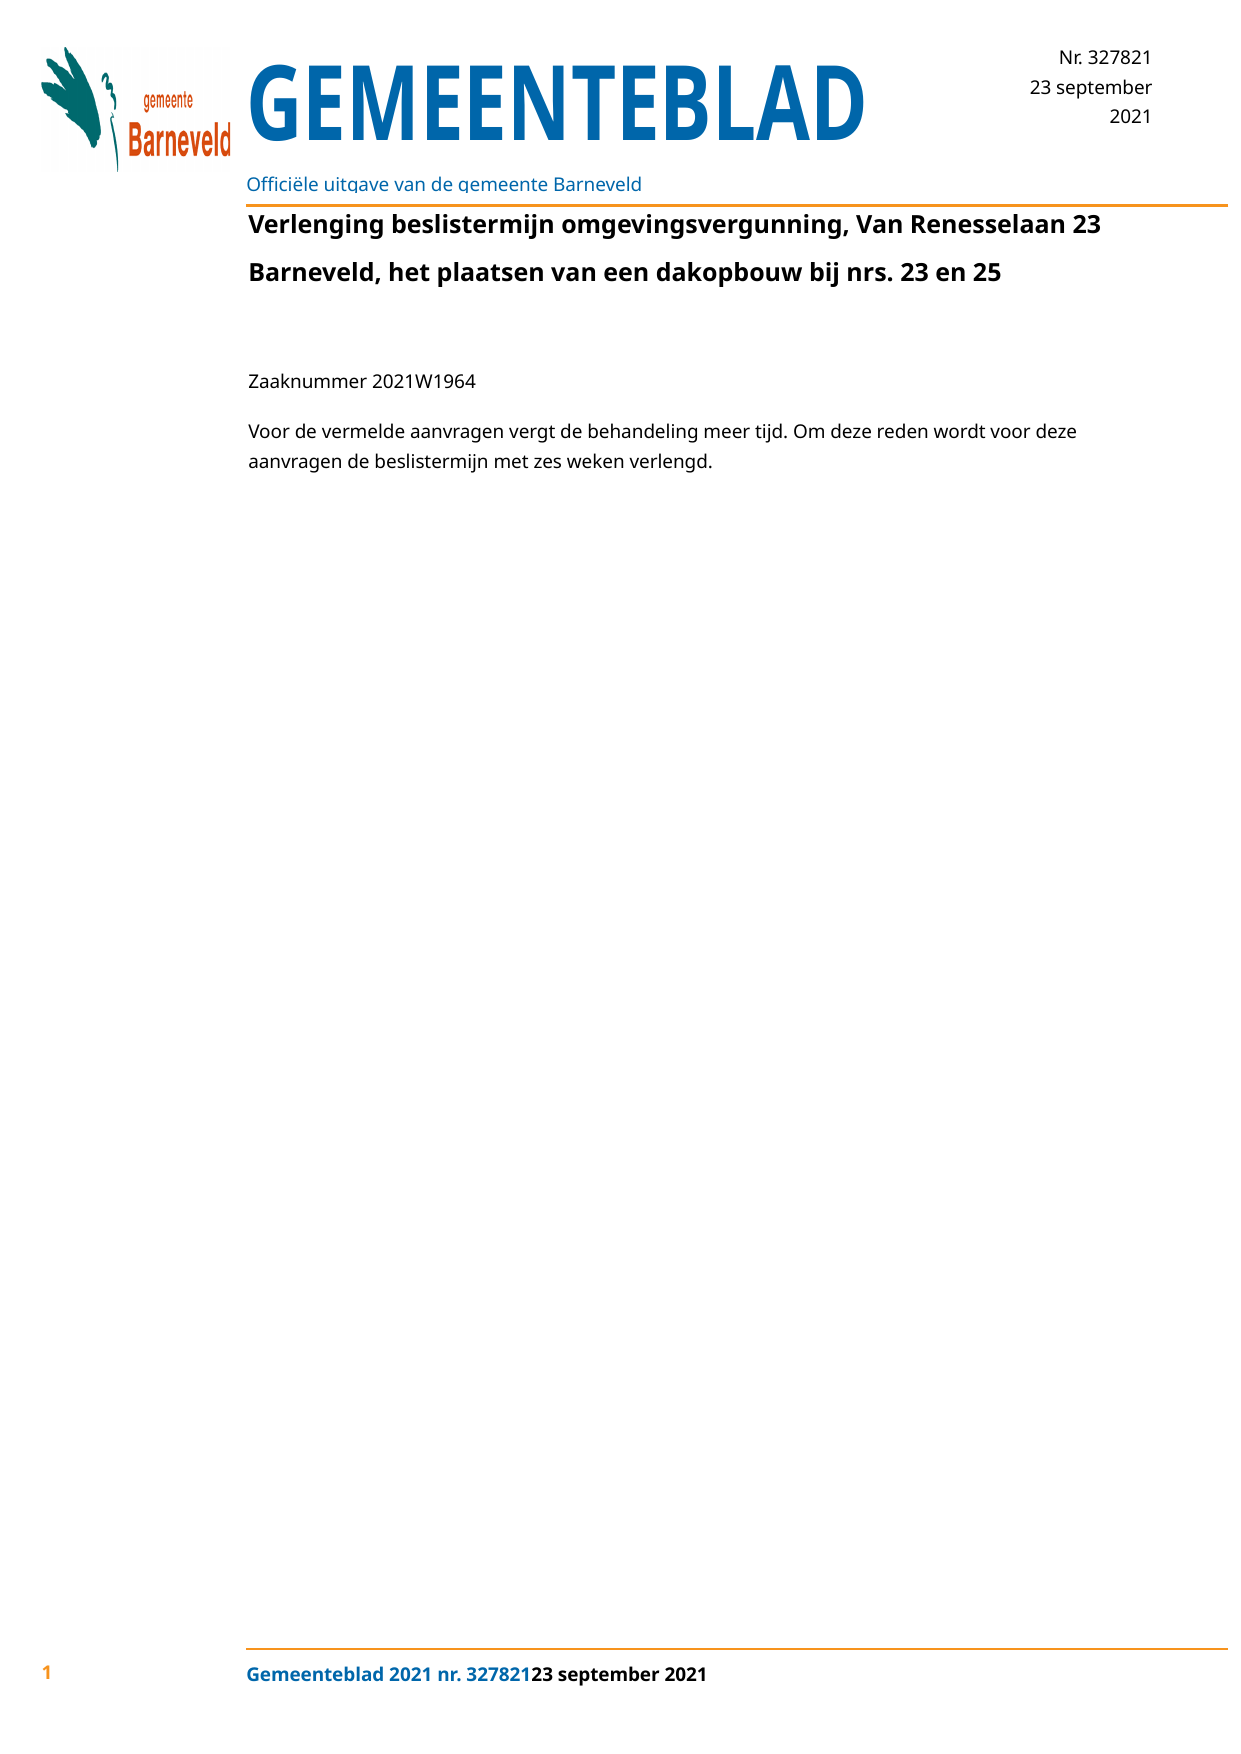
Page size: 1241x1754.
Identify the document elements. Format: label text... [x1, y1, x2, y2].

text Voor de vermelde aanvragen vergt de behandeling meer tijd. Om deze reden wordt voor deze aanvragen de beslistermijn met zes weken verlengd. [248, 419, 1152, 474]
text Zaaknummer 2021W1964 [248, 368, 1152, 394]
picture [41, 47, 231, 172]
text Verlenging beslistermijn omgevingsvergunning, Van Renesselaan 23 Barneveld, het plaatsen van een dakopbouw bij nrs. 23 en 25 [248, 207, 1152, 288]
